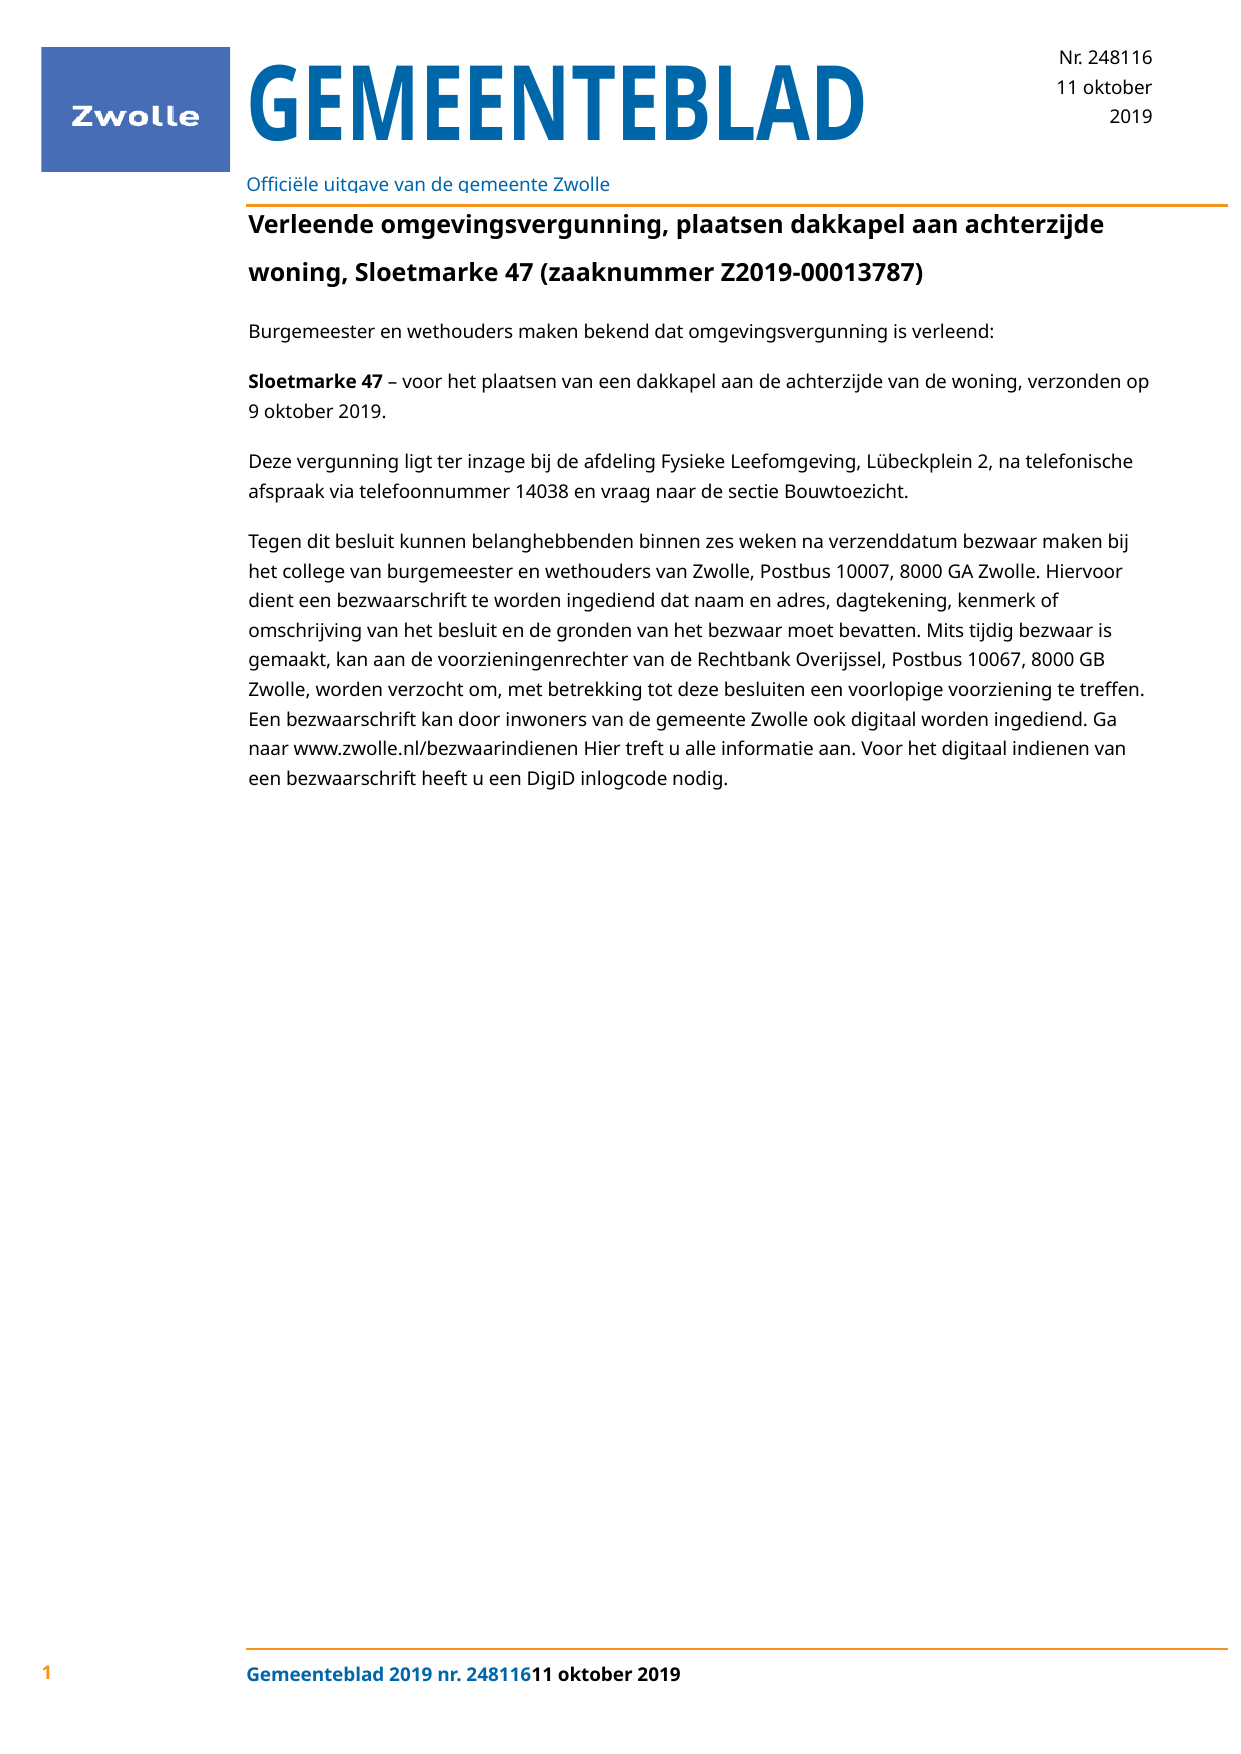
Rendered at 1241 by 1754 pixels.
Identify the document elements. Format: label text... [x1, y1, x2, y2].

text Burgemeester en wethouders maken bekend dat omgevingsvergunning is verleend: [248, 318, 1152, 344]
text Deze vergunning ligt ter inzage bij de afdeling Fysieke Leefomgeving, Lübeckplein 2, na telefonische afspraak via telefoonnummer 14038 en vraag naar de sectie Bouwtoezicht. [248, 448, 1152, 504]
text Sloetmarke 47 – voor het plaatsen van een dakkapel aan de achterzijde van de woning, verzonden op 9 oktober 2019. [248, 368, 1152, 424]
picture [41, 47, 231, 172]
text Verleende omgevingsvergunning, plaatsen dakkapel aan achterzijde woning, Sloetmarke 47 (zaaknummer Z2019-00013787) [248, 207, 1152, 288]
text Tegen dit besluit kunnen belanghebbenden binnen zes weken na verzenddatum bezwaar maken bij het college van burgemeester en wethouders van Zwolle, Postbus 10007, 8000 GA Zwolle. Hiervoor dient een bezwaarschrift te worden ingediend dat naam en adres, dagtekening, kenmerk of omschrijving van het besluit en de gronden van het bezwaar moet bevatten. Mits tijdig bezwaar is gemaakt, kan aan de voorzieningenrechter van de Rechtbank Overijssel, Postbus 10067, 8000 GB Zwolle, worden verzocht om, met betrekking tot deze besluiten een voorlopige voorziening te treffen. Een bezwaarschrift kan door inwoners van de gemeente Zwolle ook digitaal worden ingediend. Ga naar www.zwolle.nl/bezwaarindienen Hier treft u alle informatie aan. Voor het digitaal indienen van een bezwaarschrift heeft u een DigiD inlogcode nodig. [248, 528, 1152, 791]
